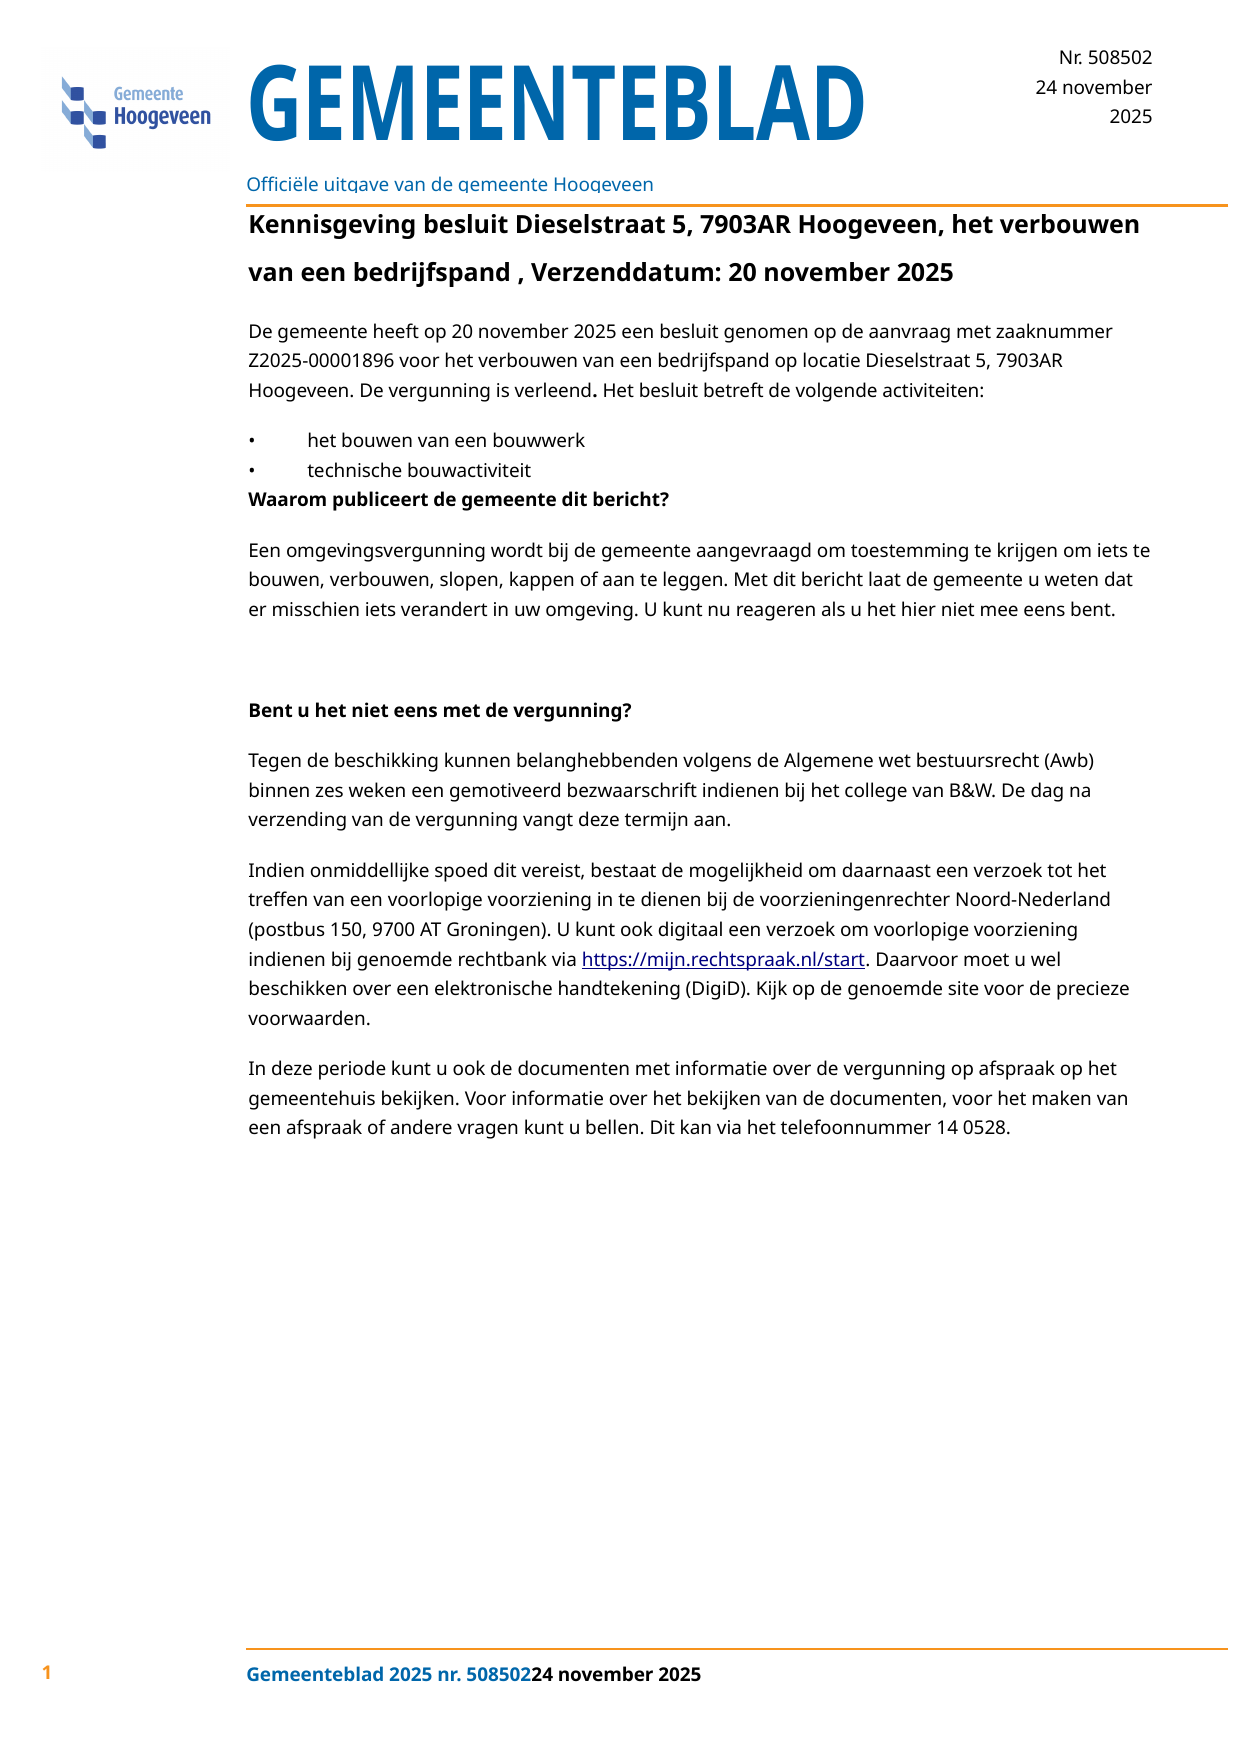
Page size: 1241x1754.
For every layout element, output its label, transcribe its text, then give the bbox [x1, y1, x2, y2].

list het bouwen van een bouwwerk [248, 427, 1152, 453]
text Waarom publiceert de gemeente dit bericht? [248, 487, 1152, 512]
text De gemeente heeft op 20 november 2025 een besluit genomen op de aanvraag met zaaknummer Z2025-00001896 voor het verbouwen van een bedrijfspand op locatie Dieselstraat 5, 7903AR Hoogeveen. De vergunning is verleend. Het besluit betreft de volgende activiteiten: [248, 318, 1152, 403]
text Kennisgeving besluit Dieselstraat 5, 7903AR Hoogeveen, het verbouwen van een bedrijfspand , Verzenddatum: 20 november 2025 [248, 207, 1152, 288]
text Tegen de beschikking kunnen belanghebbenden volgens de Algemene wet bestuursrecht (Awb) binnen zes weken een gemotiveerd bezwaarschrift indienen bij het college van B&W. De dag na verzending van de vergunning vangt deze termijn aan. [248, 747, 1152, 832]
picture [41, 47, 231, 172]
text In deze periode kunt u ook de documenten met informatie over de vergunning op afspraak op het gemeentehuis bekijken. Voor informatie over het bekijken van de documenten, voor het maken van een afspraak of andere vragen kunt u bellen. Dit kan via het telefoonnummer 14 0528. [248, 1055, 1152, 1140]
text Bent u het niet eens met de vergunning? [248, 697, 1152, 723]
list technische bouwactiviteit [248, 457, 1152, 483]
text Een omgevingsvergunning wordt bij de gemeente aangevraagd om toestemming te krijgen om iets te bouwen, verbouwen, slopen, kappen of aan te leggen. Met dit bericht laat de gemeente u weten dat er misschien iets verandert in uw omgeving. U kunt nu reageren als u het hier niet mee eens bent. [248, 537, 1152, 622]
text Indien onmiddellijke spoed dit vereist, bestaat de mogelijkheid om daarnaast een verzoek tot het treffen van een voorlopige voorziening in te dienen bij de voorzieningenrechter Noord-Nederland (postbus 150, 9700 AT Groningen). U kunt ook digitaal een verzoek om voorlopige voorziening indienen bij genoemde rechtbank via https://mijn.rechtspraak.nl/start. Daarvoor moet u wel beschikken over een elektronische handtekening (DigiD). Kijk op de genoemde site voor de precieze voorwaarden. [248, 857, 1152, 1031]
